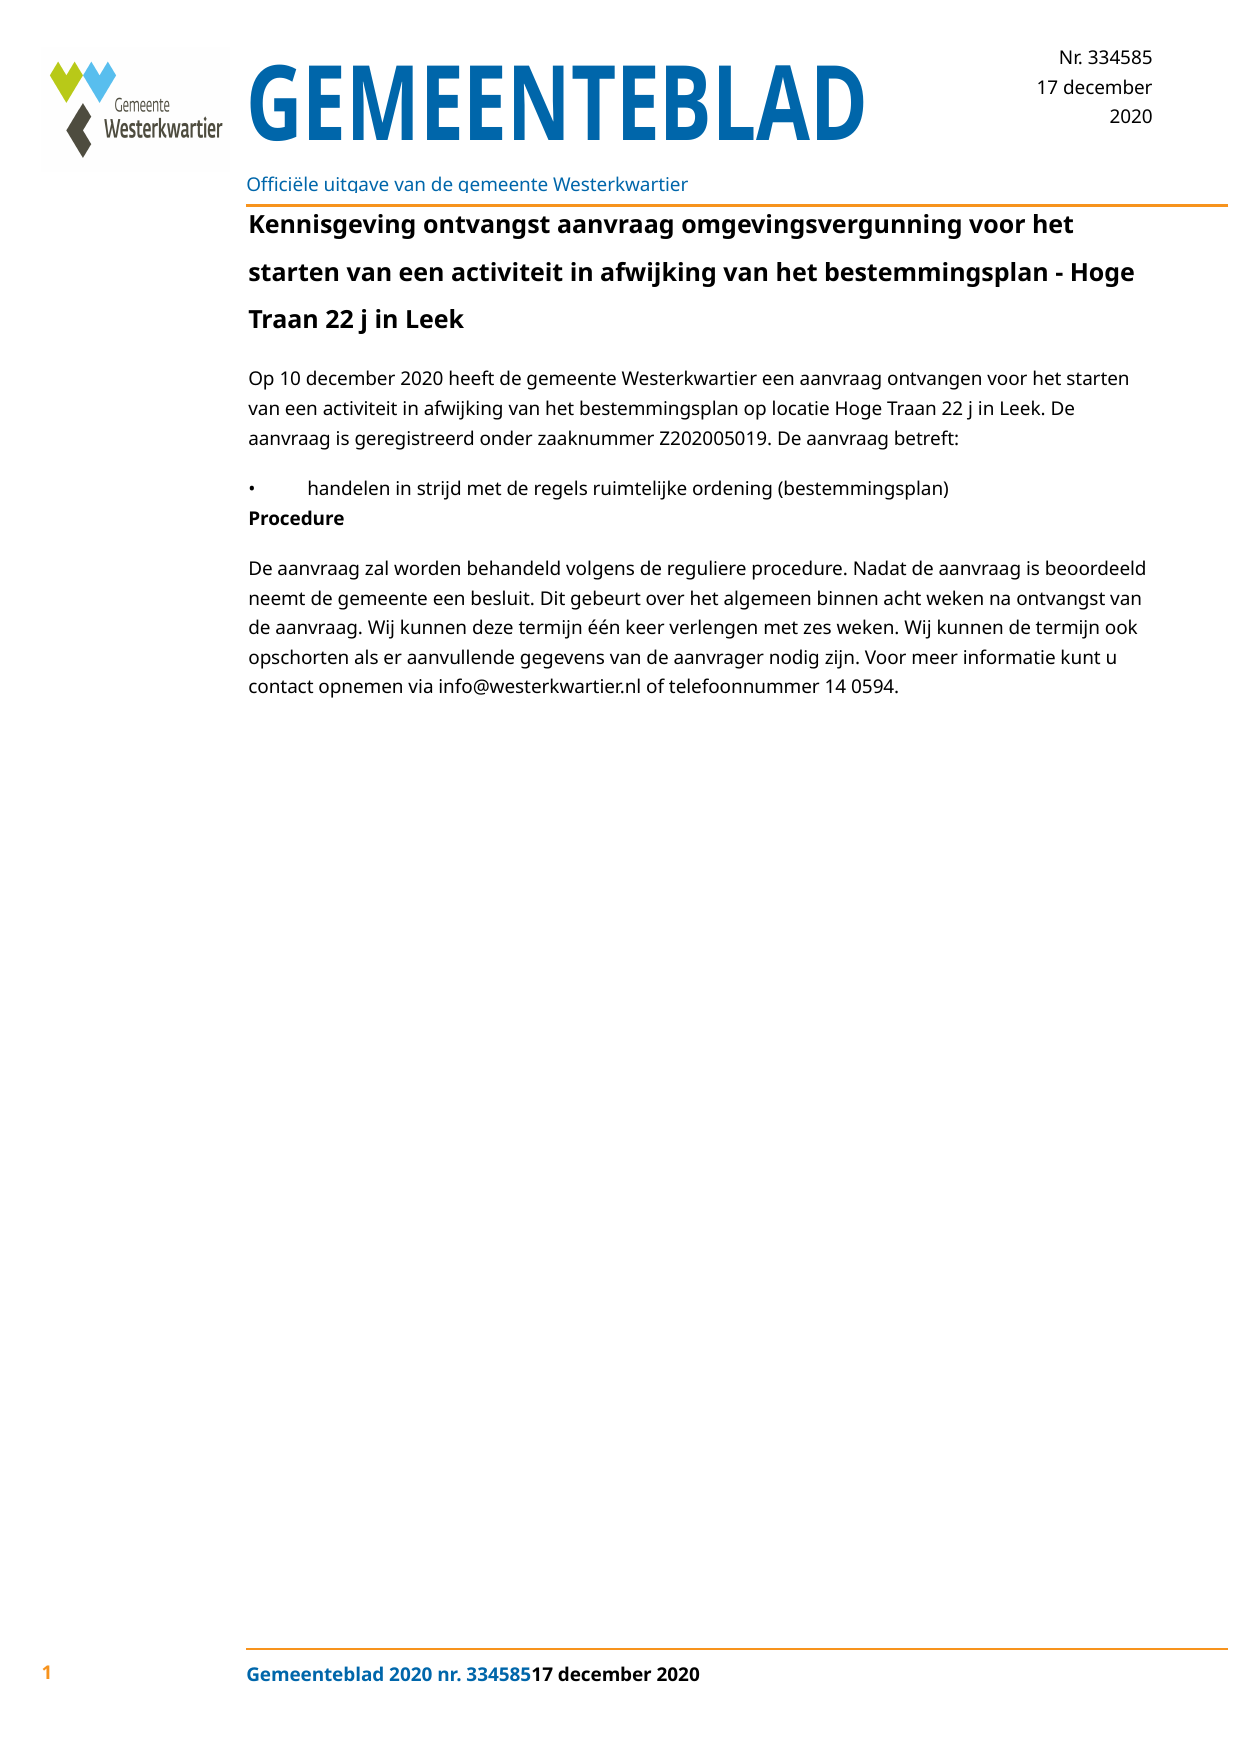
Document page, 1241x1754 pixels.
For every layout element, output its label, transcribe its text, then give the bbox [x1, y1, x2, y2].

picture [41, 47, 231, 172]
text Procedure [248, 505, 1152, 530]
text De aanvraag zal worden behandeld volgens de reguliere procedure. Nadat de aanvraag is beoordeeld neemt de gemeente een besluit. Dit gebeurt over het algemeen binnen acht weken na ontvangst van de aanvraag. Wij kunnen deze termijn één keer verlengen met zes weken. Wij kunnen de termijn ook opschorten als er aanvullende gegevens van de aanvrager nodig zijn. Voor meer informatie kunt u contact opnemen via info@westerkwartier.nl of telefoonnummer 14 0594. [248, 555, 1152, 699]
text Op 10 december 2020 heeft de gemeente Westerkwartier een aanvraag ontvangen voor het starten van een activiteit in afwijking van het bestemmingsplan op locatie Hoge Traan 22 j in Leek. De aanvraag is geregistreerd onder zaaknummer Z202005019. De aanvraag betreft: [248, 366, 1152, 450]
text Kennisgeving ontvangst aanvraag omgevingsvergunning voor het starten van een activiteit in afwijking van het bestemmingsplan - Hoge Traan 22 j in Leek [248, 207, 1152, 336]
list handelen in strijd met de regels ruimtelijke ordening (bestemmingsplan) [248, 475, 1152, 501]
